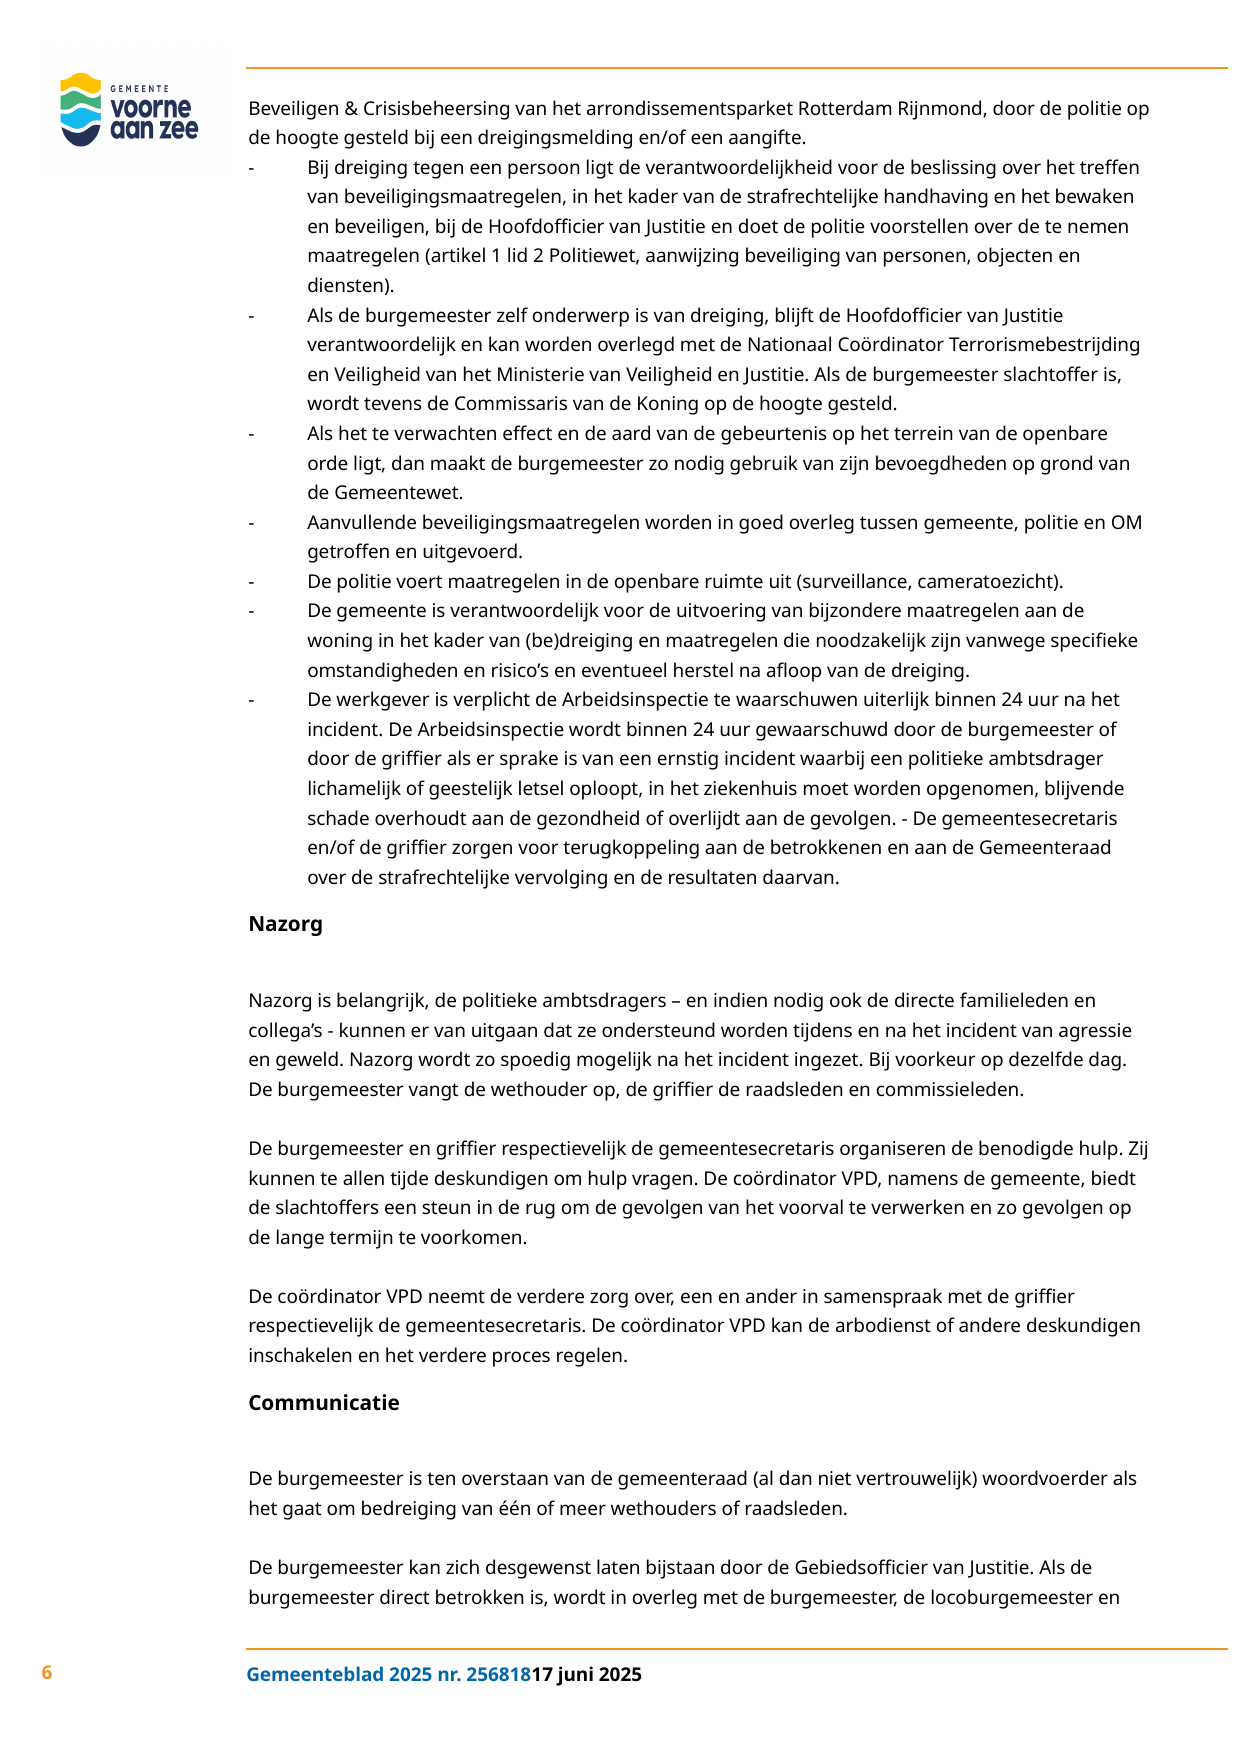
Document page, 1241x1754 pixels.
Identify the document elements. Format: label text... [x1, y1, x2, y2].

list De werkgever is verplicht de Arbeidsinspectie te waarschuwen uiterlijk binnen 24 uur na het incident. De Arbeidsinspectie wordt binnen 24 uur gewaarschuwd door de burgemeester of door de griffier als er sprake is van een ernstig incident waarbij een politieke ambtsdrager lichamelijk of geestelijk letsel oploopt, in het ziekenhuis moet worden opgenomen, blijvende schade overhoudt aan de gezondheid of overlijdt aan de gevolgen. - De gemeentesecretaris en/of de griffier zorgen voor terugkoppeling aan de betrokkenen en aan de Gemeenteraad over de strafrechtelijke vervolging en de resultaten daarvan. [248, 686, 1152, 890]
text De burgemeester is ten overstaan van de gemeenteraad (al dan niet vertrouwelijk) woordvoerder als het gaat om bedreiging van één of meer wethouders of raadsleden. [248, 1466, 1152, 1521]
text Nazorg is belangrijk, de politieke ambtsdragers – en indien nodig ook de directe familieleden en collega’s - kunnen er van uitgaan dat ze ondersteund worden tijdens en na het incident van agressie en geweld. Nazorg wordt zo spoedig mogelijk na het incident ingezet. Bij voorkeur op dezelfde dag. De burgemeester vangt de wethouder op, de griffier de raadsleden en commissieleden. [248, 987, 1152, 1102]
text De burgemeester kan zich desgewenst laten bijstaan door de Gebiedsofficier van Justitie. Als de burgemeester direct betrokken is, wordt in overleg met de burgemeester, de locoburgemeester en [248, 1554, 1152, 1610]
list Als de burgemeester zelf onderwerp is van dreiging, blijft de Hoofdofficier van Justitie verantwoordelijk en kan worden overlegd met de Nationaal Coördinator Terrorismebestrijding en Veiligheid van het Ministerie van Veiligheid en Justitie. Als de burgemeester slachtoffer is, wordt tevens de Commissaris van de Koning op de hoogte gesteld. [248, 302, 1152, 416]
list De gemeente is verantwoordelijk voor de uitvoering van bijzondere maatregelen aan de woning in het kader van (be)dreiging en maatregelen die noodzakelijk zijn vanwege specifieke omstandigheden en risico’s en eventueel herstel na afloop van de dreiging. [248, 598, 1152, 683]
list De politie voert maatregelen in de openbare ruimte uit (surveillance, cameratoezicht). [248, 568, 1152, 594]
list Aanvullende beveiligingsmaatregelen worden in goed overleg tussen gemeente, politie en OM getroffen en uitgevoerd. [248, 509, 1152, 564]
list Bij dreiging tegen een persoon ligt de verantwoordelijkheid voor de beslissing over het treffen van beveiligingsmaatregelen, in het kader van de strafrechtelijke handhaving en het bewaken en beveiligen, bij de Hoofdofficier van Justitie en doet de politie voorstellen over de te nemen maatregelen (artikel 1 lid 2 Politiewet, aanwijzing beveiliging van personen, objecten en diensten). [248, 154, 1152, 298]
text Communicatie [248, 1388, 1152, 1416]
text De burgemeester en griffier respectievelijk de gemeentesecretaris organiseren de benodigde hulp. Zij kunnen te allen tijde deskundigen om hulp vragen. De coördinator VPD, namens de gemeente, biedt de slachtoffers een steun in de rug om de gevolgen van het voorval te verwerken en zo gevolgen op de lange termijn te voorkomen. [248, 1135, 1152, 1250]
text Beveiligen & Crisisbeheersing van het arrondissementsparket Rotterdam Rijnmond, door de politie op de hoogte gesteld bij een dreigingsmelding en/of een aangifte. [248, 95, 1152, 150]
text Nazorg [248, 909, 1152, 938]
list Als het te verwachten effect en de aard van de gebeurtenis op het terrein van de openbare orde ligt, dan maakt de burgemeester zo nodig gebruik van zijn bevoegdheden op grond van de Gemeentewet. [248, 420, 1152, 505]
text De coördinator VPD neemt de verdere zorg over, een en ander in samenspraak met de griffier respectievelijk de gemeentesecretaris. De coördinator VPD kan de arbodienst of andere deskundigen inschakelen en het verdere proces regelen. [248, 1283, 1152, 1368]
picture [41, 47, 231, 172]
